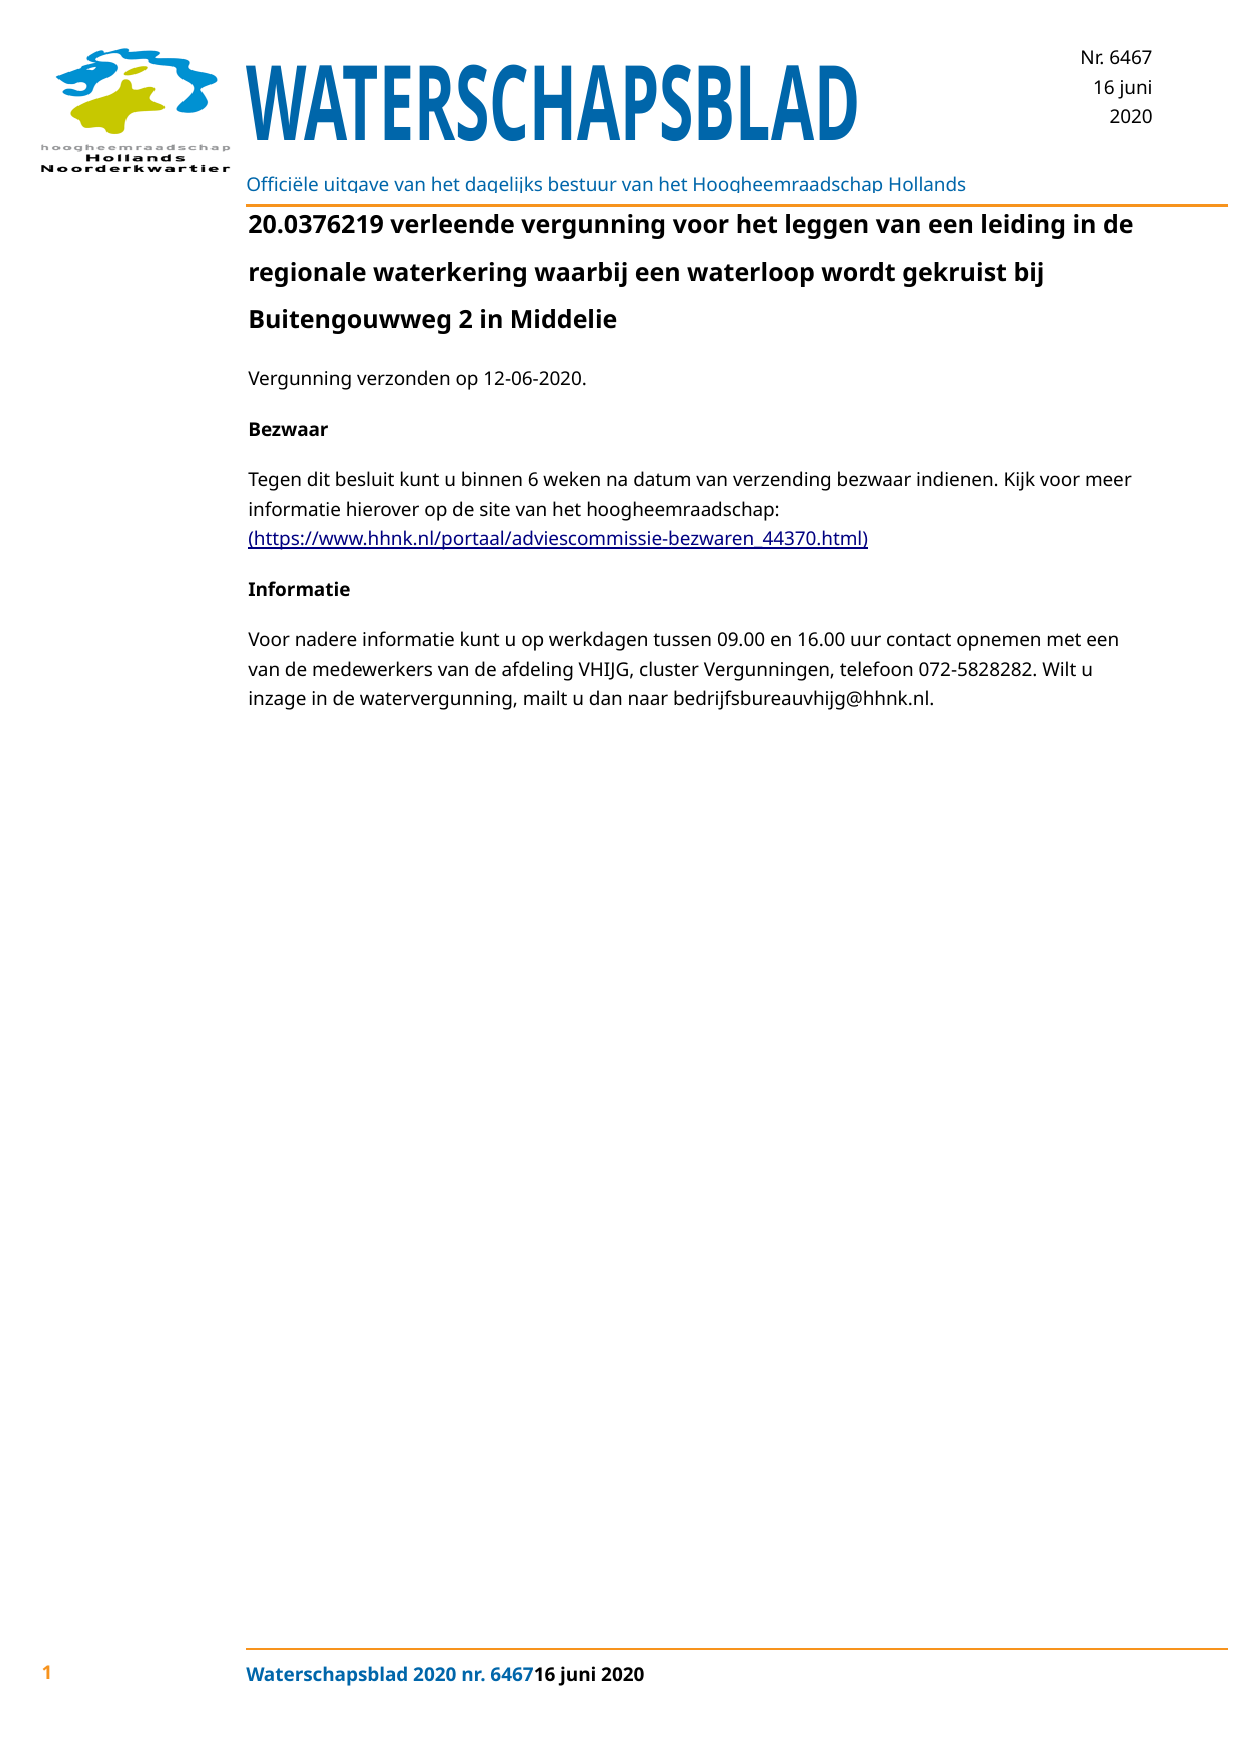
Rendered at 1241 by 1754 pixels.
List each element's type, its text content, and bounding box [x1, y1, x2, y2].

text 20.0376219 verleende vergunning voor het leggen van een leiding in de regionale waterkering waarbij een waterloop wordt gekruist bij Buitengouwweg 2 in Middelie [248, 207, 1152, 336]
text Voor nadere informatie kunt u op werkdagen tussen 09.00 en 16.00 uur contact opnemen met een van de medewerkers van de afdeling VHIJG, cluster Vergunningen, telefoon 072-5828282. Wilt u inzage in de watervergunning, mailt u dan naar bedrijfsbureauvhijg@hhnk.nl. [248, 626, 1152, 711]
picture [41, 47, 231, 172]
text Bezwaar [248, 416, 1152, 442]
text Informatie [248, 576, 1152, 602]
text Tegen dit besluit kunt u binnen 6 weken na datum van verzending bezwaar indienen. Kijk voor meer informatie hierover op de site van het hoogheemraadschap: (https://www.hhnk.nl/portaal/adviescommissie-bezwaren_44370.html) [248, 466, 1152, 551]
text Vergunning verzonden op 12-06-2020. [248, 366, 1152, 391]
